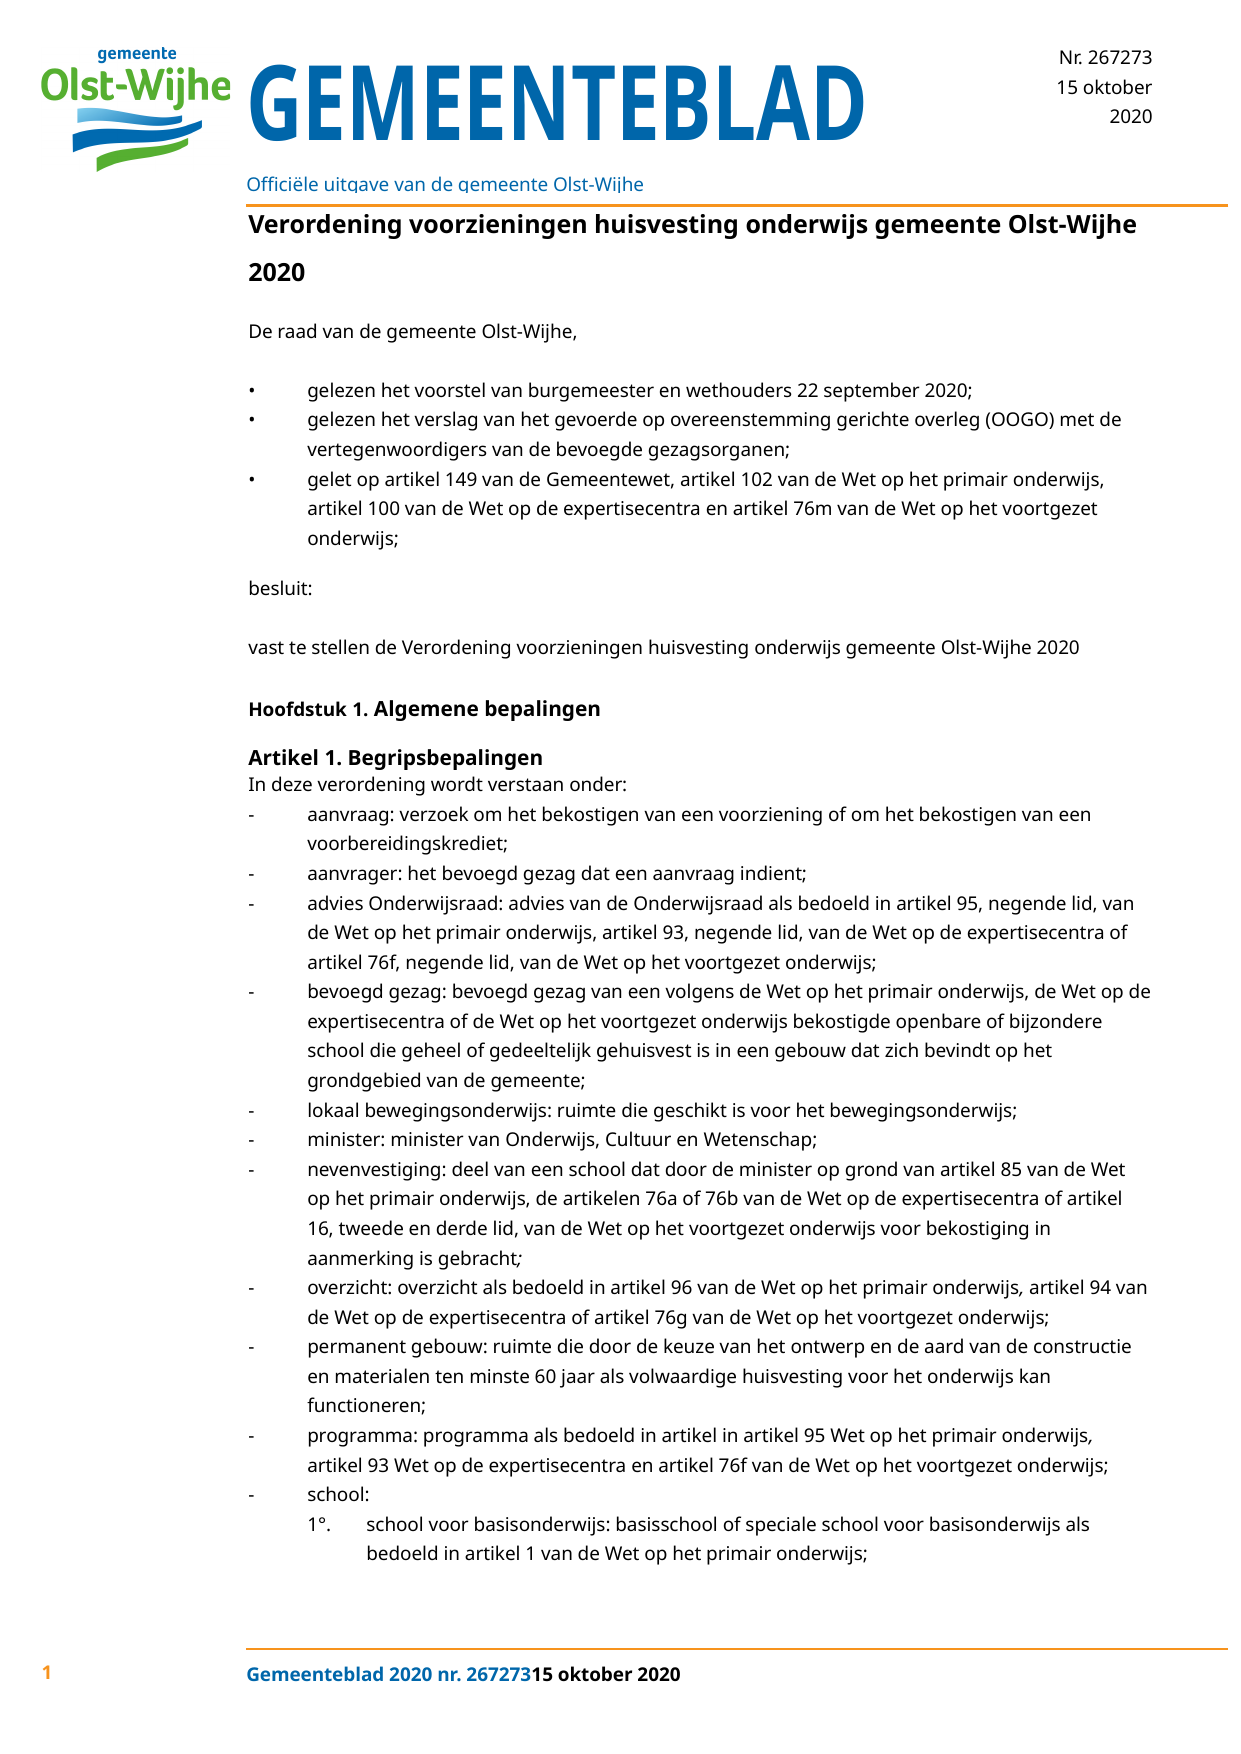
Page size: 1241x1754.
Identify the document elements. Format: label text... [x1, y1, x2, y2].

list school: [248, 1481, 1152, 1507]
list minister: minister van Onderwijs, Cultuur en Wetenschap; [248, 1126, 1152, 1152]
list nevenvestiging: deel van een school dat door de minister op grond van artikel 85 van de Wet op het primair onderwijs, de artikelen 76a of 76b van de Wet op de expertisecentra of artikel 16, tweede en derde lid, van de Wet op het voortgezet onderwijs voor bekostiging in aanmerking is gebracht; [248, 1156, 1152, 1270]
list gelezen het verslag van het gevoerde op overeenstemming gerichte overleg (OOGO) met de vertegenwoordigers van de bevoegde gezagsorganen; [248, 407, 1152, 462]
text Verordening voorzieningen huisvesting onderwijs gemeente Olst-Wijhe 2020 [248, 207, 1152, 288]
text vast te stellen de Verordening voorzieningen huisvesting onderwijs gemeente Olst-Wijhe 2020 [248, 634, 1152, 660]
text De raad van de gemeente Olst-Wijhe, [248, 318, 1152, 344]
list gelet op artikel 149 van de Gemeentewet, artikel 102 van de Wet op het primair onderwijs, artikel 100 van de Wet op de expertisecentra en artikel 76m van de Wet op het voortgezet onderwijs; [248, 466, 1152, 551]
list advies Onderwijsraad: advies van de Onderwijsraad als bedoeld in artikel 95, negende lid, van de Wet op het primair onderwijs, artikel 93, negende lid, van de Wet op de expertisecentra of artikel 76f, negende lid, van de Wet op het voortgezet onderwijs; [248, 890, 1152, 974]
list permanent gebouw: ruimte die door de keuze van het ontwerp en de aard van de constructie en materialen ten minste 60 jaar als volwaardige huisvesting voor het onderwijs kan functioneren; [248, 1333, 1152, 1418]
text besluit: [248, 575, 1152, 601]
text In deze verordening wordt verstaan onder: [248, 771, 1152, 797]
text Hoofdstuk 1. Algemene bepalingen [248, 694, 1152, 722]
picture [41, 47, 231, 172]
list gelezen het voorstel van burgemeester en wethouders 22 september 2020; [248, 377, 1152, 403]
list overzicht: overzicht als bedoeld in artikel 96 van de Wet op het primair onderwijs, artikel 94 van de Wet op de expertisecentra of artikel 76g van de Wet op het voortgezet onderwijs; [248, 1274, 1152, 1329]
list bevoegd gezag: bevoegd gezag van een volgens de Wet op het primair onderwijs, de Wet op de expertisecentra of de Wet op het voortgezet onderwijs bekostigde openbare of bijzondere school die geheel of gedeeltelijk gehuisvest is in een gebouw dat zich bevindt op het grondgebied van de gemeente; [248, 978, 1152, 1093]
text Artikel 1. Begripsbepalingen [248, 743, 1152, 771]
list lokaal bewegingsonderwijs: ruimte die geschikt is voor het bewegingsonderwijs; [248, 1097, 1152, 1122]
list aanvraag: verzoek om het bekostigen van een voorziening of om het bekostigen van een voorbereidingskrediet; [248, 801, 1152, 856]
list aanvrager: het bevoegd gezag dat een aanvraag indient; [248, 860, 1152, 886]
list programma: programma als bedoeld in artikel in artikel 95 Wet op het primair onderwijs, artikel 93 Wet op de expertisecentra en artikel 76f van de Wet op het voortgezet onderwijs; [248, 1422, 1152, 1477]
list school voor basisonderwijs: basisschool of speciale school voor basisonderwijs als bedoeld in artikel 1 van de Wet op het primair onderwijs; [307, 1511, 1152, 1566]
